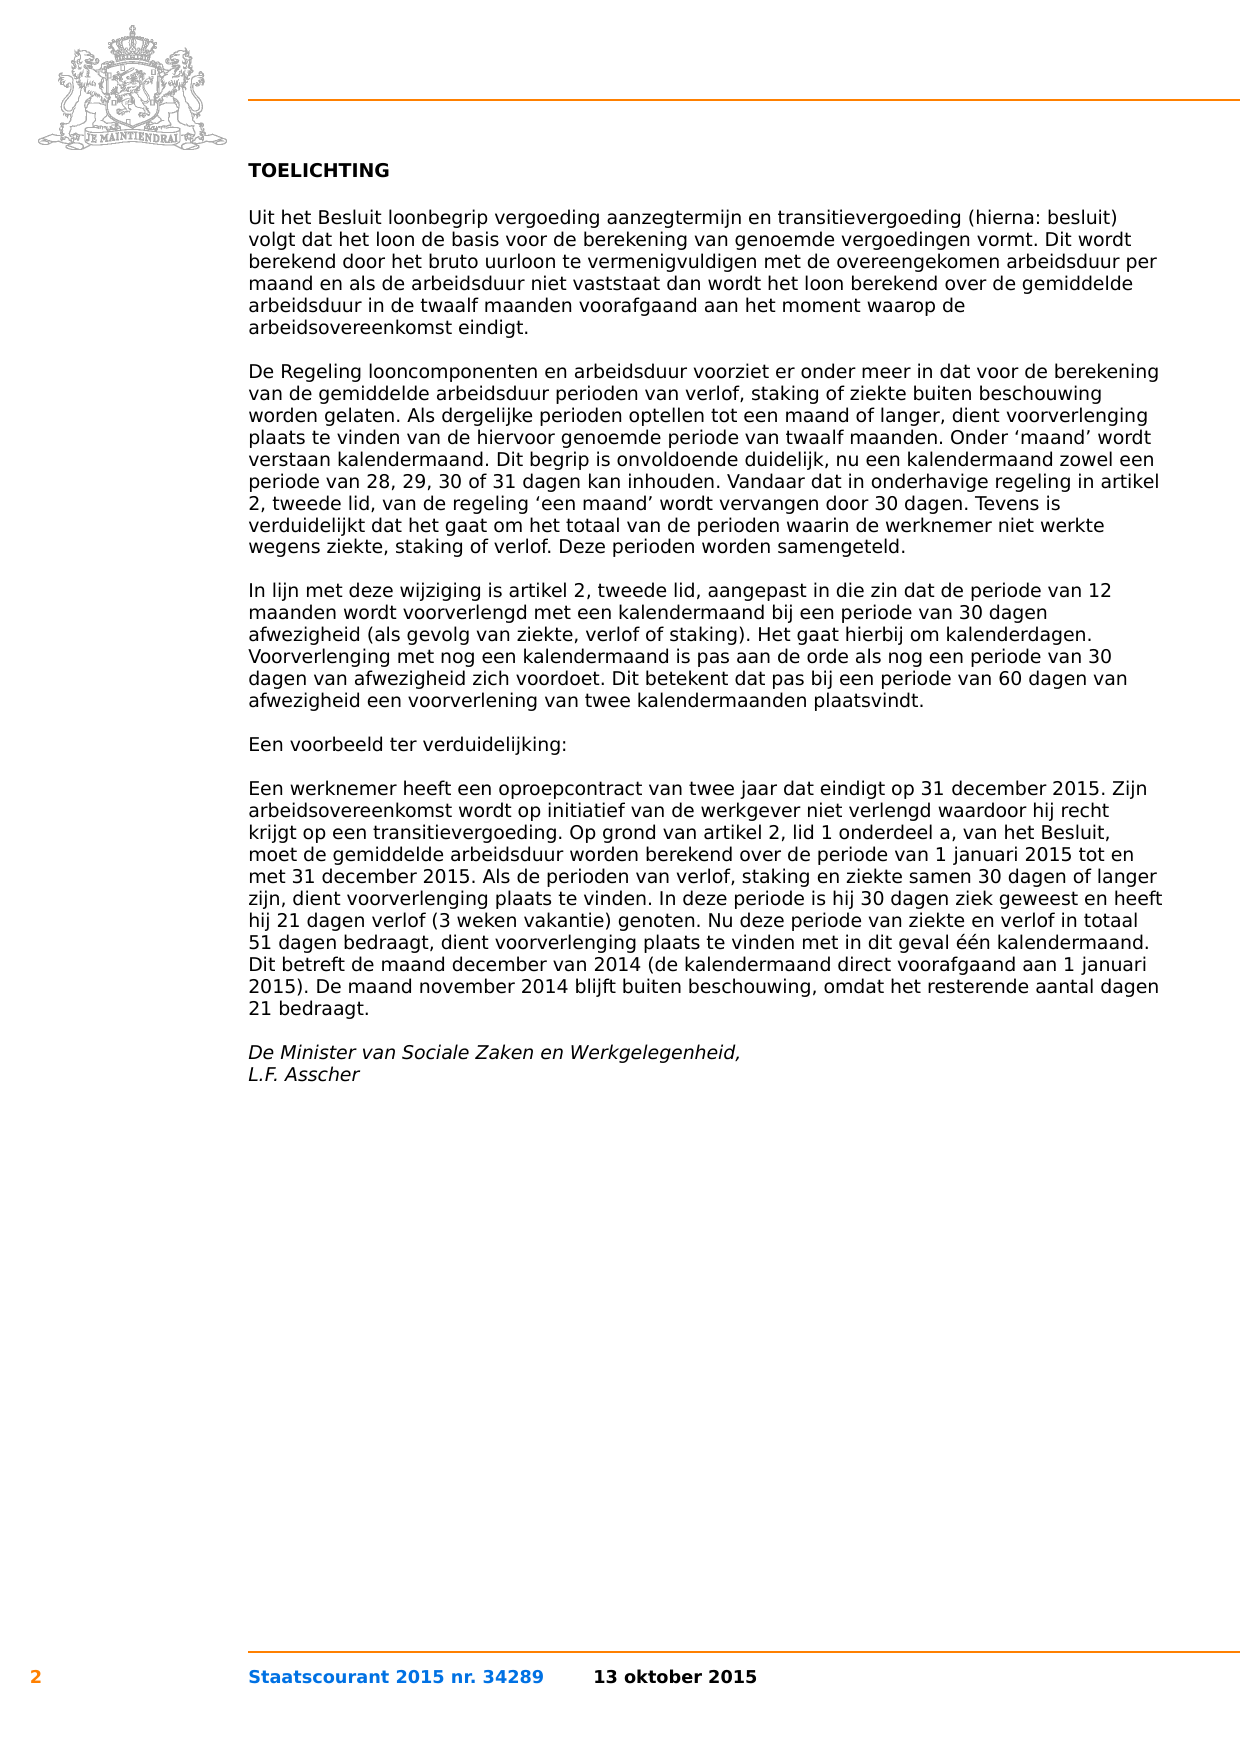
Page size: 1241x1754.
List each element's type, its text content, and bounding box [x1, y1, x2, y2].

text In lijn met deze wijziging is artikel 2, tweede lid, aangepast in die zin dat de periode van 12 maanden wordt voorverlengd met een kalendermaand bij een periode van 30 dagen afwezigheid (als gevolg van ziekte, verlof of staking). Het gaat hierbij om kalenderdagen. Voorverlenging met nog een kalendermaand is pas aan de orde als nog een periode van 30 dagen van afwezigheid zich voordoet. Dit betekent dat pas bij een periode van 60 dagen van afwezigheid een voorverlening van twee kalendermaanden plaatsvindt. [248, 580, 1163, 712]
text Een voorbeeld ter verduidelijking: [248, 734, 1163, 756]
picture [38, 25, 227, 150]
text Een werknemer heeft een oproepcontract van twee jaar dat eindigt op 31 december 2015. Zijn arbeidsovereenkomst wordt op initiatief van de werkgever niet verlengd waardoor hij recht krijgt op een transitievergoeding. Op grond van artikel 2, lid 1 onderdeel a, van het Besluit, moet de gemiddelde arbeidsduur worden berekend over de periode van 1 januari 2015 tot en met 31 december 2015. Als de perioden van verlof, staking en ziekte samen 30 dagen of langer zijn, dient voorverlenging plaats te vinden. In deze periode is hij 30 dagen ziek geweest en heeft hij 21 dagen verlof (3 weken vakantie) genoten. Nu deze periode van ziekte en verlof in totaal 51 dagen bedraagt, dient voorverlenging plaats te vinden met in dit geval één kalendermaand. Dit betreft de maand december van 2014 (de kalendermaand direct voorafgaand aan 1 januari 2015). De maand november 2014 blijft buiten beschouwing, omdat het resterende aantal dagen 21 bedraagt. [248, 778, 1163, 1020]
text Uit het Besluit loonbegrip vergoeding aanzegtermijn en transitievergoeding (hierna: besluit) volgt dat het loon de basis voor de berekening van genoemde vergoedingen vormt. Dit wordt berekend door het bruto uurloon te vermenigvuldigen met de overeengekomen arbeidsduur per maand en als de arbeidsduur niet vaststaat dan wordt het loon berekend over de gemiddelde arbeidsduur in de twaalf maanden voorafgaand aan het moment waarop de arbeidsovereenkomst eindigt. [248, 207, 1163, 339]
subtitle TOELICHTING [248, 160, 1163, 182]
text De Regeling looncomponenten en arbeidsduur voorziet er onder meer in dat voor de berekening van de gemiddelde arbeidsduur perioden van verlof, staking of ziekte buiten beschouwing worden gelaten. Als dergelijke perioden optellen tot een maand of langer, dient voorverlenging plaats te vinden van de hiervoor genoemde periode van twaalf maanden. Onder ‘maand’ wordt verstaan kalendermaand. Dit begrip is onvoldoende duidelijk, nu een kalendermaand zowel een periode van 28, 29, 30 of 31 dagen kan inhouden. Vandaar dat in onderhavige regeling in artikel 2, tweede lid, van de regeling ‘een maand’ wordt vervangen door 30 dagen. Tevens is verduidelijkt dat het gaat om het totaal van de perioden waarin de werknemer niet werkte wegens ziekte, staking of verlof. Deze perioden worden samengeteld. [248, 361, 1163, 558]
text De Minister van Sociale Zaken en Werkgelegenheid, L.F. Asscher [248, 1042, 1163, 1086]
